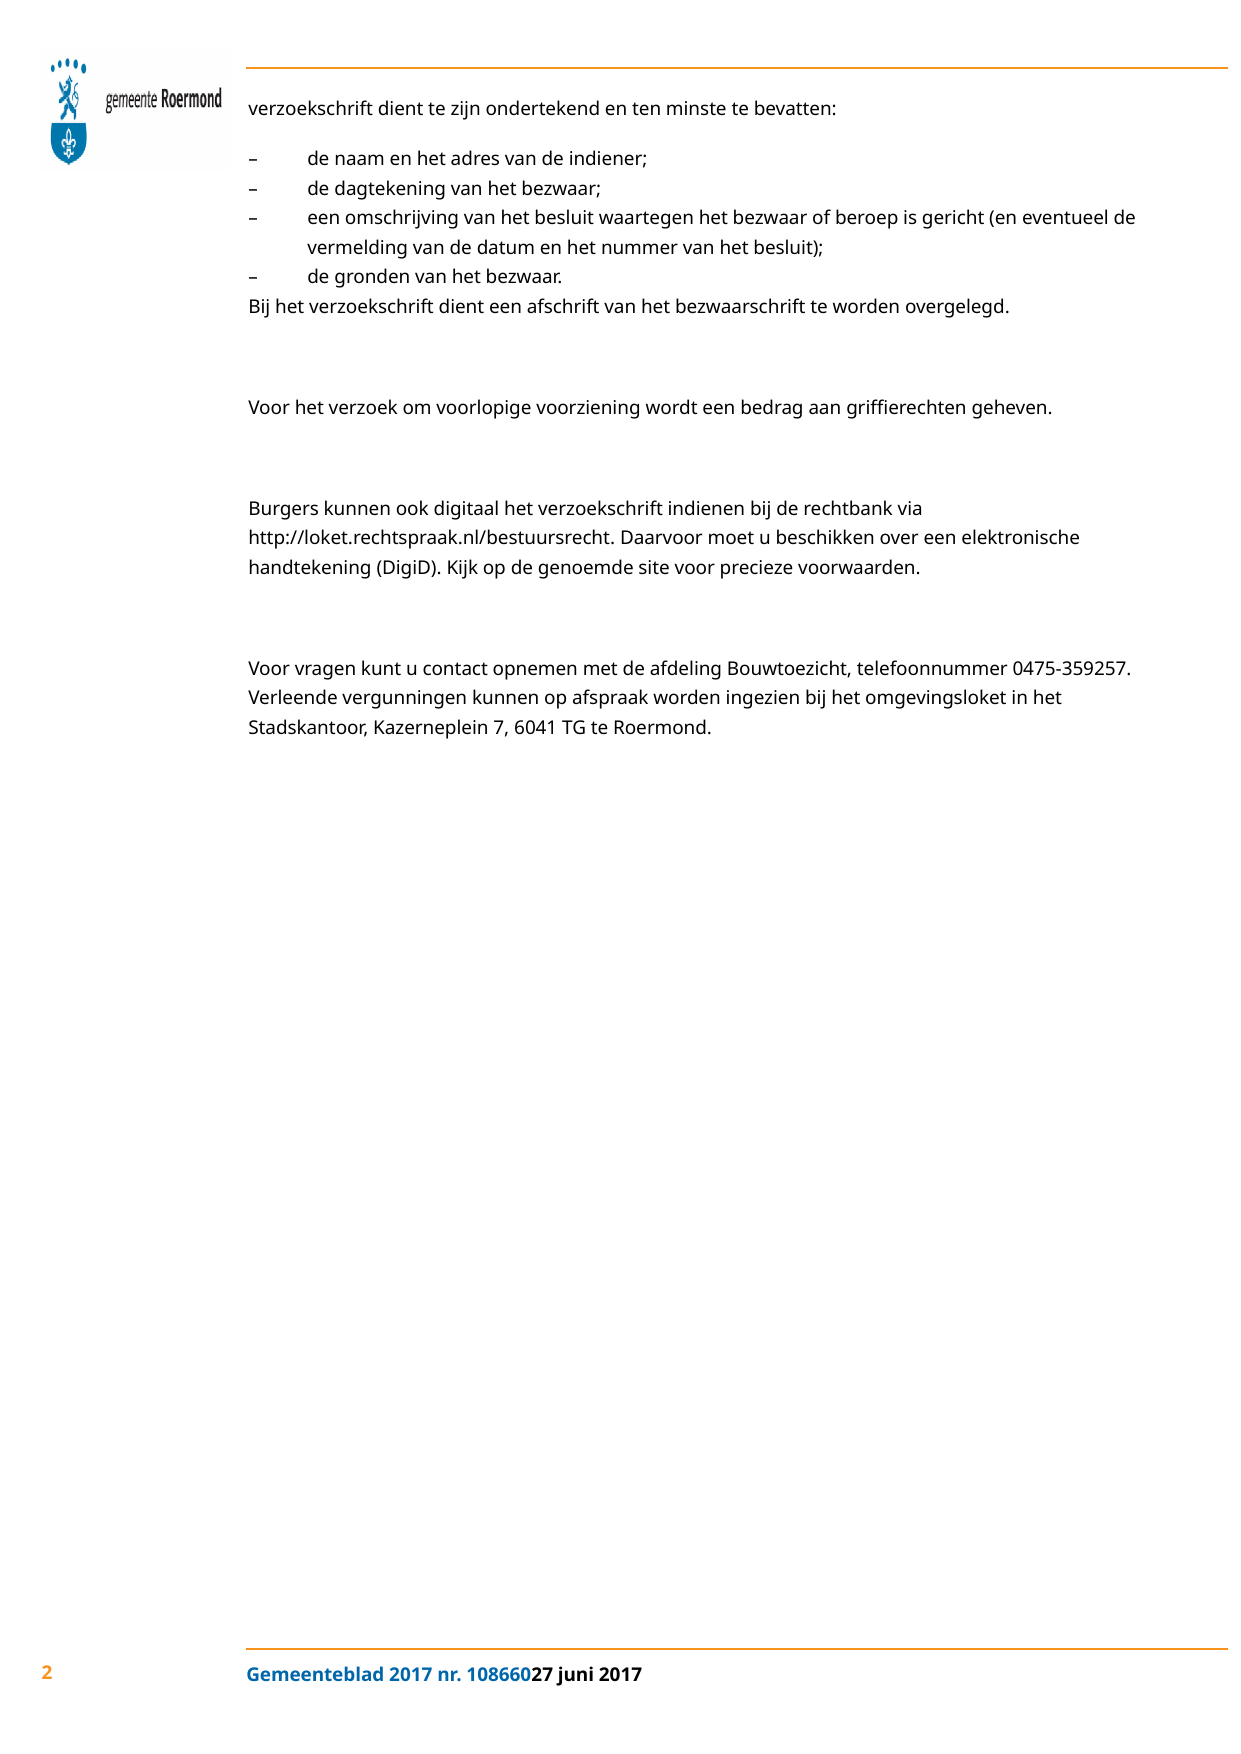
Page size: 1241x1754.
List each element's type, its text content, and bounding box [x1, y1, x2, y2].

list de dagtekening van het bezwaar; [248, 175, 1152, 201]
picture [41, 47, 231, 172]
list de gronden van het bezwaar. [248, 263, 1152, 289]
text Bij het verzoekschrift dient een afschrift van het bezwaarschrift te worden overgelegd. [248, 293, 1152, 319]
list een omschrijving van het besluit waartegen het bezwaar of beroep is gericht (en eventueel de vermelding van de datum en het nummer van het besluit); [248, 204, 1152, 260]
text Burgers kunnen ook digitaal het verzoekschrift indienen bij de rechtbank via http://loket.rechtspraak.nl/bestuursrecht. Daarvoor moet u beschikken over een elektronische handtekening (DigiD). Kijk op de genoemde site voor precieze voorwaarden. [248, 495, 1152, 580]
list de naam en het adres van de indiener; [248, 145, 1152, 171]
text Voor het verzoek om voorlopige voorziening wordt een bedrag aan griffierechten geheven. [248, 394, 1152, 420]
text Voor vragen kunt u contact opnemen met de afdeling Bouwtoezicht, telefoonnummer 0475-359257. Verleende vergunningen kunnen op afspraak worden ingezien bij het omgevingsloket in het Stadskantoor, Kazerneplein 7, 6041 TG te Roermond. [248, 655, 1152, 740]
text verzoekschrift dient te zijn ondertekend en ten minste te bevatten: [248, 95, 1152, 121]
